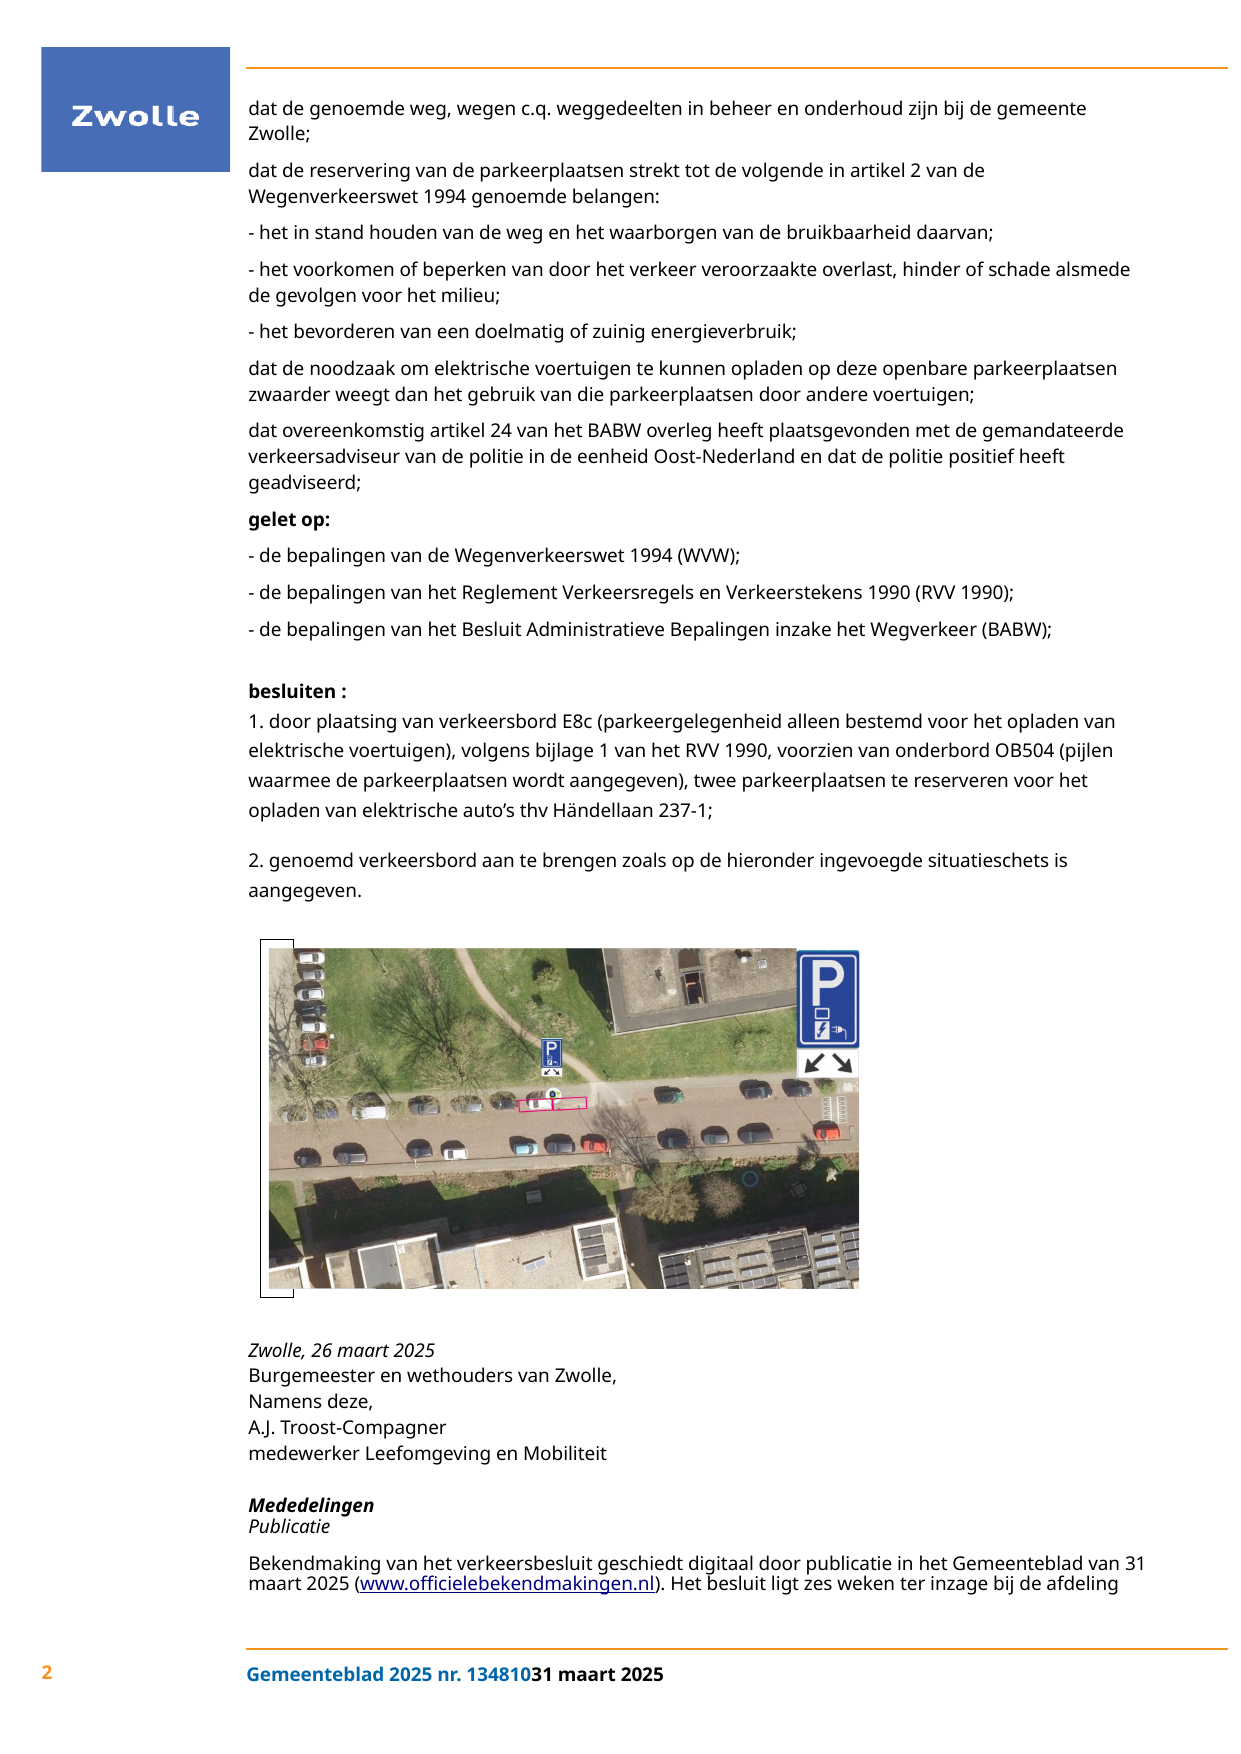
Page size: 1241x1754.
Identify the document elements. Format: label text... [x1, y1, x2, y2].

text Burgemeester en wethouders van Zwolle, [248, 1363, 1152, 1388]
text - de bepalingen van de Wegenverkeerswet 1994 (WVW); [248, 542, 1152, 568]
text - de bepalingen van het Reglement Verkeersregels en Verkeerstekens 1990 (RVV 1990); [248, 579, 1152, 605]
text dat de reservering van de parkeerplaatsen strekt tot de volgende in artikel 2 van de Wegenverkeerswet 1994 genoemde belangen: [248, 157, 1152, 209]
text dat de noodzaak om elektrische voertuigen te kunnen opladen op deze openbare parkeerplaatsen zwaarder weegt dan het gebruik van die parkeerplaatsen door andere voertuigen; [248, 355, 1152, 407]
text gelet op: [248, 506, 1152, 532]
picture [41, 47, 231, 172]
text Bekendmaking van het verkeersbesluit geschiedt digitaal door publicatie in het Gemeenteblad van 31 maart 2025 (www.officielebekendmakingen.nl). Het besluit ligt zes weken ter inzage bij de afdeling [248, 1555, 1152, 1594]
text besluiten : [248, 678, 1152, 704]
text dat overeenkomstig artikel 24 van het BABW overleg heeft plaatsgevonden met de gemandateerde verkeersadviseur van de politie in de eenheid Oost-Nederland en dat de politie positief heeft geadviseerd; [248, 418, 1152, 495]
picture [268, 948, 860, 1289]
text Zwolle, 26 maart 2025 [248, 1337, 1152, 1363]
text - de bepalingen van het Besluit Administratieve Bepalingen inzake het Wegverkeer (BABW); [248, 616, 1152, 642]
text - het voorkomen of beperken van door het verkeer veroorzaakte overlast, hinder of schade alsmede de gevolgen voor het milieu; [248, 256, 1152, 308]
text 1. door plaatsing van verkeersbord E8c (parkeergelegenheid alleen bestemd voor het opladen van elektrische voertuigen), volgens bijlage 1 van het RVV 1990, voorzien van onderbord OB504 (pijlen waarmee de parkeerplaatsen wordt aangegeven), twee parkeerplaatsen te reserveren voor het opladen van elektrische auto’s thv Händellaan 237-1; [248, 708, 1152, 823]
text - het bevorderen van een doelmatig of zuinig energieverbruik; [248, 319, 1152, 344]
text Publicatie [248, 1518, 1152, 1538]
text dat de genoemde weg, wegen c.q. weggedeelten in beheer en onderhoud zijn bij de gemeente Zwolle; [248, 95, 1152, 146]
text 2. genoemd verkeersbord aan te brengen zoals op de hieronder ingevoegde situatieschets is aangegeven. [248, 847, 1152, 903]
text - het in stand houden van de weg en het waarborgen van de bruikbaarheid daarvan; [248, 219, 1152, 245]
text medewerker Leefomgeving en Mobiliteit [248, 1440, 1152, 1466]
text Mededelingen [248, 1493, 1152, 1518]
text A.J. Troost-Compagner [248, 1414, 1152, 1440]
text Namens deze, [248, 1388, 1152, 1414]
